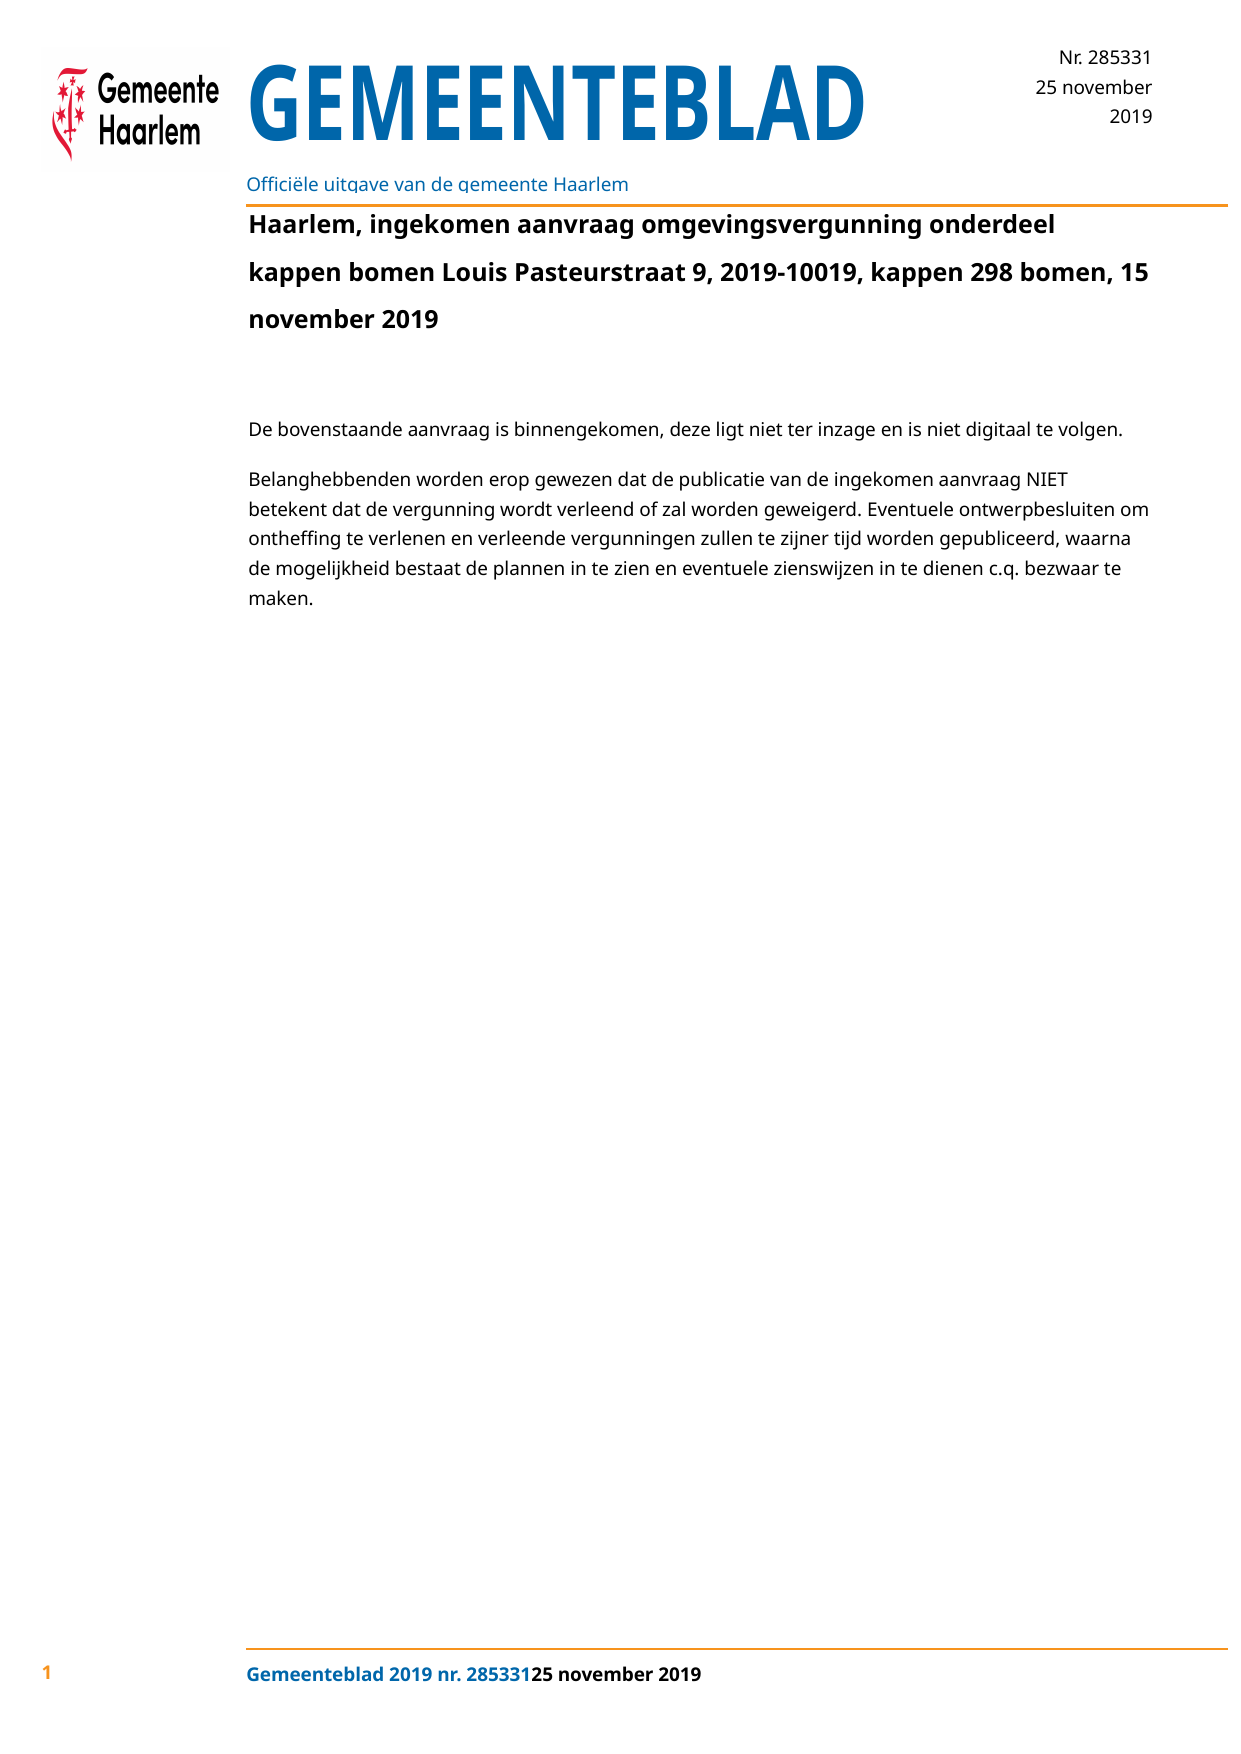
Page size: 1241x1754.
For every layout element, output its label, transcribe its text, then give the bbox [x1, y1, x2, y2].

text Belanghebbenden worden erop gewezen dat de publicatie van de ingekomen aanvraag NIET betekent dat de vergunning wordt verleend of zal worden geweigerd. Eventuele ontwerpbesluiten om ontheffing te verlenen en verleende vergunningen zullen te zijner tijd worden gepubliceerd, waarna de mogelijkheid bestaat de plannen in te zien en eventuele zienswijzen in te dienen c.q. bezwaar te maken. [248, 466, 1152, 610]
text Haarlem, ingekomen aanvraag omgevingsvergunning onderdeel kappen bomen Louis Pasteurstraat 9, 2019-10019, kappen 298 bomen, 15 november 2019 [248, 207, 1152, 336]
picture [41, 47, 231, 172]
text De bovenstaande aanvraag is binnengekomen, deze ligt niet ter inzage en is niet digitaal te volgen. [248, 416, 1152, 442]
